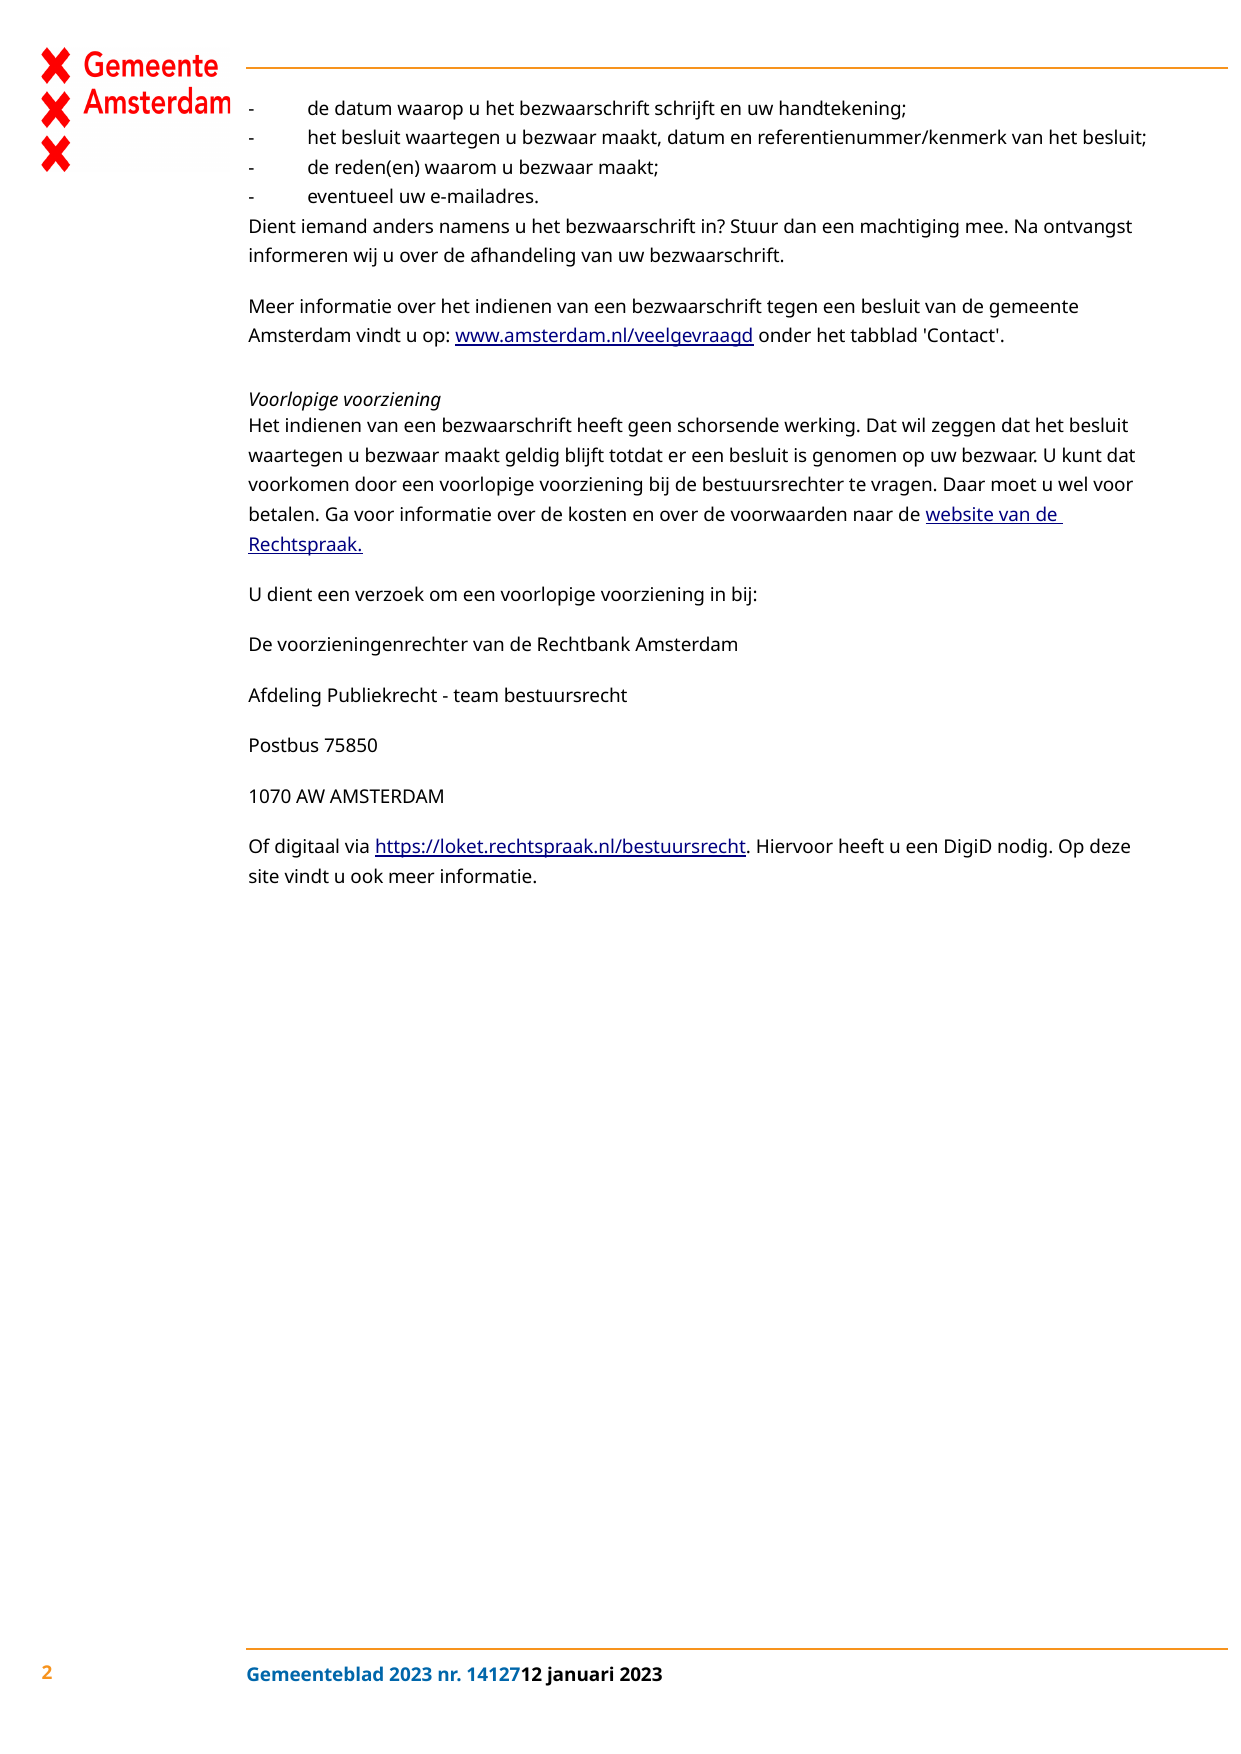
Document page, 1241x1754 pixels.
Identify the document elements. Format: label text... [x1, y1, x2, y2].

list het besluit waartegen u bezwaar maakt, datum en referentienummer/kenmerk van het besluit; [248, 124, 1152, 150]
text Of digitaal via https://loket.rechtspraak.nl/bestuursrecht. Hiervoor heeft u een DigiD nodig. Op deze site vindt u ook meer informatie. [248, 833, 1152, 888]
text Voorlopige voorziening [248, 387, 1152, 412]
text De voorzieningenrechter van de Rechtbank Amsterdam [248, 632, 1152, 657]
picture [41, 47, 231, 172]
list eventueel uw e-mailadres. [248, 183, 1152, 209]
text Postbus 75850 [248, 732, 1152, 758]
list de reden(en) waarom u bezwaar maakt; [248, 154, 1152, 180]
text Afdeling Publiekrecht - team bestuursrecht [248, 682, 1152, 708]
text U dient een verzoek om een voorlopige voorziening in bij: [248, 581, 1152, 607]
text 1070 AW AMSTERDAM [248, 783, 1152, 808]
list de datum waarop u het bezwaarschrift schrijft en uw handtekening; [248, 95, 1152, 121]
text Dient iemand anders namens u het bezwaarschrift in? Stuur dan een machtiging mee. Na ontvangst informeren wij u over de afhandeling van uw bezwaarschrift. [248, 213, 1152, 268]
text Het indienen van een bezwaarschrift heeft geen schorsende werking. Dat wil zeggen dat het besluit waartegen u bezwaar maakt geldig blijft totdat er een besluit is genomen op uw bezwaar. U kunt dat voorkomen door een voorlopige voorziening bij de bestuursrechter te vragen. Daar moet u wel voor betalen. Ga voor informatie over de kosten en over de voorwaarden naar de website van de Rechtspraak. [248, 412, 1152, 556]
text Meer informatie over het indienen van een bezwaarschrift tegen een besluit van de gemeente Amsterdam vindt u op: www.amsterdam.nl/veelgevraagd onder het tabblad 'Contact'. [248, 293, 1152, 348]
